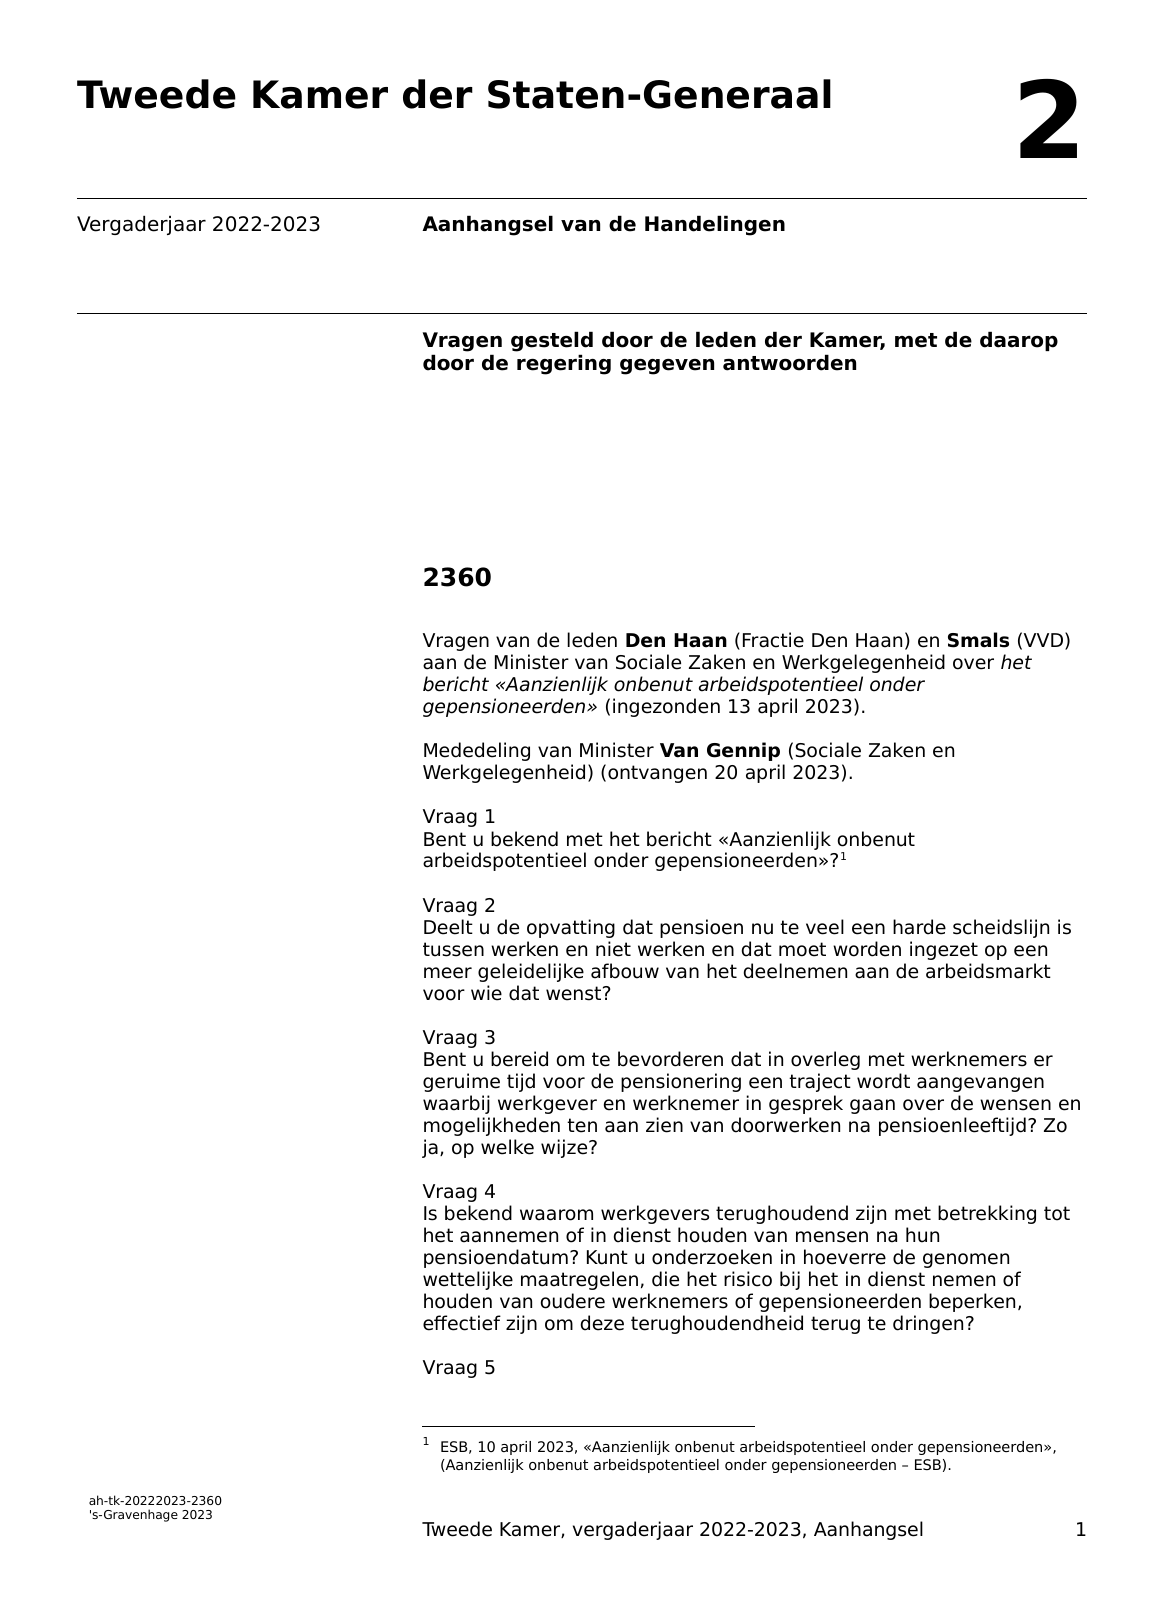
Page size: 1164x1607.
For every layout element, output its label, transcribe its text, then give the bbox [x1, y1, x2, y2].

table_cell [77, 314, 422, 375]
text 's-Gravenhage 2023 [88, 1508, 323, 1522]
text Is bekend waarom werkgevers terughoudend zijn met betrekking tot het aannemen of in dienst houden van mensen na hun pensioendatum? Kunt u onderzoeken in hoeverre de genomen wettelijke maatregelen, die het risico bij het in dienst nemen of houden van oudere werknemers of gepensioneerden beperken, effectief zijn om deze terughoudendheid terug te dringen? [422, 1203, 1087, 1334]
text Bent u bekend met het bericht «Aanzienlijk onbenut arbeidspotentieel onder gepensioneerden»? [422, 828, 1087, 872]
text Bent u bereid om te bevorderen dat in overleg met werknemers er geruime tijd voor de pensionering een traject wordt aangevangen waarbij werkgever en werknemer in gesprek gaan over de wensen en mogelijkheden ten aan zien van doorwerken na pensioenleeftijd? Zo ja, op welke wijze? [422, 1049, 1087, 1158]
text ESB, 10 april 2023, «Aanzienlijk onbenut arbeidspotentieel onder gepensioneerden», (Aanzienlijk onbenut arbeidspotentieel onder gepensioneerden – ESB). [422, 1435, 1087, 1474]
table_header 2 [886, 59, 1087, 198]
text ah-tk-20222023-2360 [88, 1494, 323, 1508]
text Deelt u de opvatting dat pensioen nu te veel een harde scheidslijn is tussen werken en niet werken en dat moet worden ingezet op een meer geleidelijke afbouw van het deelnemen aan de arbeidsmarkt voor wie dat wenst? [422, 917, 1087, 1004]
table_cell Vergaderjaar 2022-2023 [77, 199, 422, 313]
text Vragen van de leden Den Haan (Fractie Den Haan) en Smals (VVD) aan de Minister van Sociale Zaken en Werkgelegenheid over het bericht «Aanzienlijk onbenut arbeidspotentieel onder gepensioneerden» (ingezonden 13 april 2023). [422, 630, 1087, 718]
table_cell Vragen gesteld door de leden der Kamer, met de daarop door de regering gegeven antwoorden [422, 314, 1087, 375]
text Vraag 5 [422, 1357, 1087, 1379]
text Vraag 3 [422, 1027, 1087, 1049]
text 2360 [422, 563, 1087, 592]
text Vraag 4 [422, 1181, 1087, 1203]
text Vraag 2 [422, 894, 1087, 917]
text Mededeling van Minister Van Gennip (Sociale Zaken en Werkgelegenheid) (ontvangen 20 april 2023). [422, 740, 1087, 784]
table_cell Aanhangsel van de Handelingen [422, 199, 1087, 313]
table_header Tweede Kamer der Staten-Generaal [77, 59, 886, 198]
text Vraag 1 [422, 806, 1087, 828]
